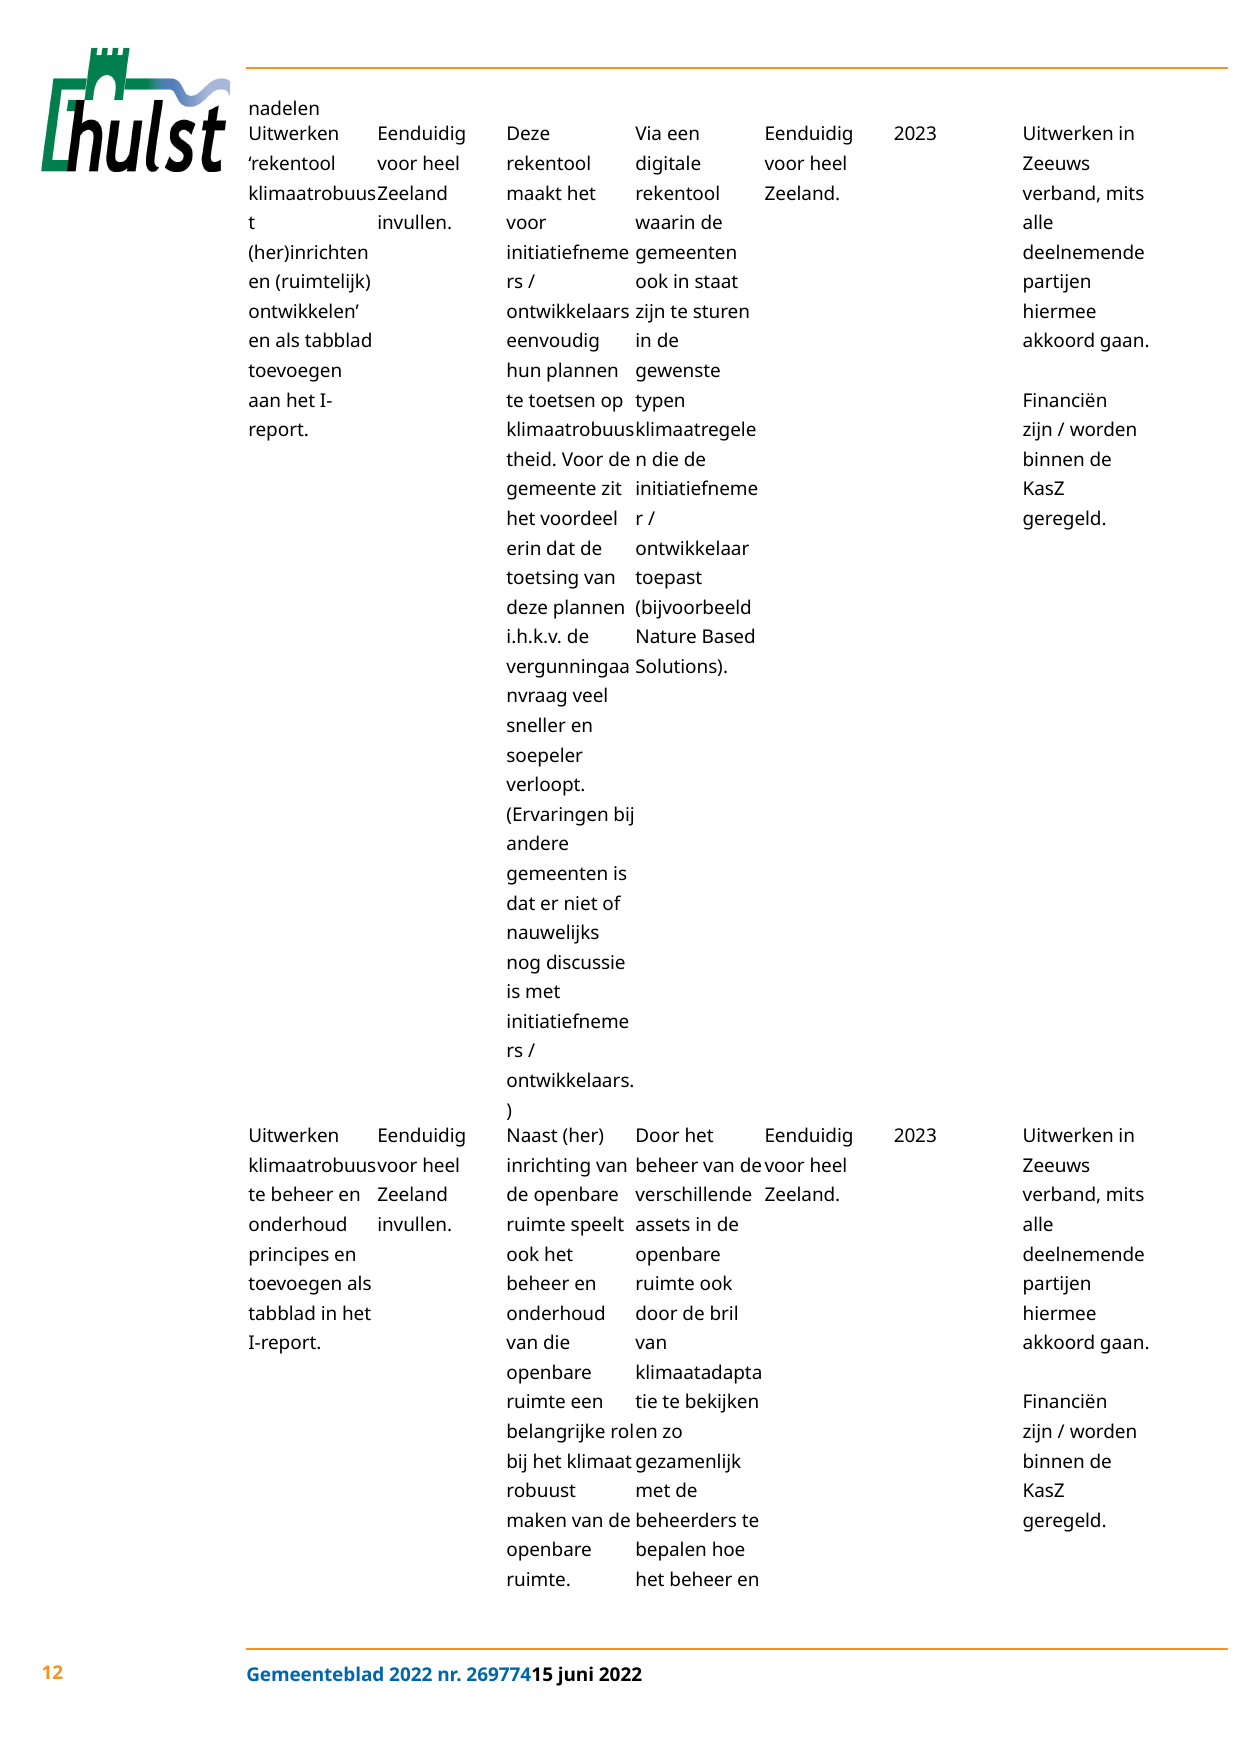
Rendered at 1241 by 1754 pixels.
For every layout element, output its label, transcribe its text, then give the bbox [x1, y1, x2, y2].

table_cell 2023 [894, 1123, 1022, 1592]
table_cell Uitwerken ‘rekentool klimaatrobuust (her)inrichten en (ruimtelijk) ontwikkelen’ en als tabblad toevoegen aan het I-report. [248, 121, 377, 1122]
table_cell Uitwerken in Zeeuws verband, mits alle deelnemende partijen hiermee akkoord gaan. Financiën zijn / worden binnen de KasZ geregeld. [1023, 1123, 1152, 1592]
table_cell [894, 95, 1022, 121]
table_cell Uitwerken klimaatrobuuste beheer en onderhoud principes en toevoegen als tabblad in het I-report. [248, 1123, 377, 1592]
table_cell Deze rekentool maakt het voor initiatiefnemers / ontwikkelaars eenvoudig hun plannen te toetsen op klimaatrobuustheid. Voor de gemeente zit het voordeel erin dat de toetsing van deze plannen i.h.k.v. de vergunningaanvraag veel sneller en soepeler verloopt. (Ervaringen bij andere gemeenten is dat er niet of nauwelijks nog discussie is met initiatiefnemers / ontwikkelaars.) [506, 121, 635, 1122]
table_cell [635, 95, 764, 121]
table_cell Door het beheer van de verschillende assets in de openbare ruimte ook door de bril van klimaatadaptatie te bekijken en zo gezamenlijk met de beheerders te bepalen hoe het beheer en [635, 1123, 764, 1592]
table_cell Naast (her) inrichting van de openbare ruimte speelt ook het beheer en onderhoud van die openbare ruimte een belangrijke rol bij het klimaat robuust maken van de openbare ruimte. [506, 1123, 635, 1592]
table_cell 2023 [894, 121, 1022, 1122]
picture [41, 47, 231, 172]
table_cell Eenduidig voor heel Zeeland invullen. [377, 121, 506, 1122]
table_cell Eenduidig voor heel Zeeland. [764, 121, 893, 1122]
table_cell Uitwerken in Zeeuws verband, mits alle deelnemende partijen hiermee akkoord gaan. Financiën zijn / worden binnen de KasZ geregeld. [1023, 121, 1152, 1122]
table_cell Eenduidig voor heel Zeeland. [764, 1123, 893, 1592]
table_cell [377, 95, 506, 121]
table_cell nadelen [248, 95, 377, 121]
table_cell [1023, 95, 1152, 121]
table_cell [764, 95, 893, 121]
table_cell Eenduidig voor heel Zeeland invullen. [377, 1123, 506, 1592]
table_cell Via een digitale rekentool waarin de gemeenten ook in staat zijn te sturen in de gewenste typen klimaatregelen die de initiatiefnemer / ontwikkelaar toepast (bijvoorbeeld Nature Based Solutions). [635, 121, 764, 1122]
